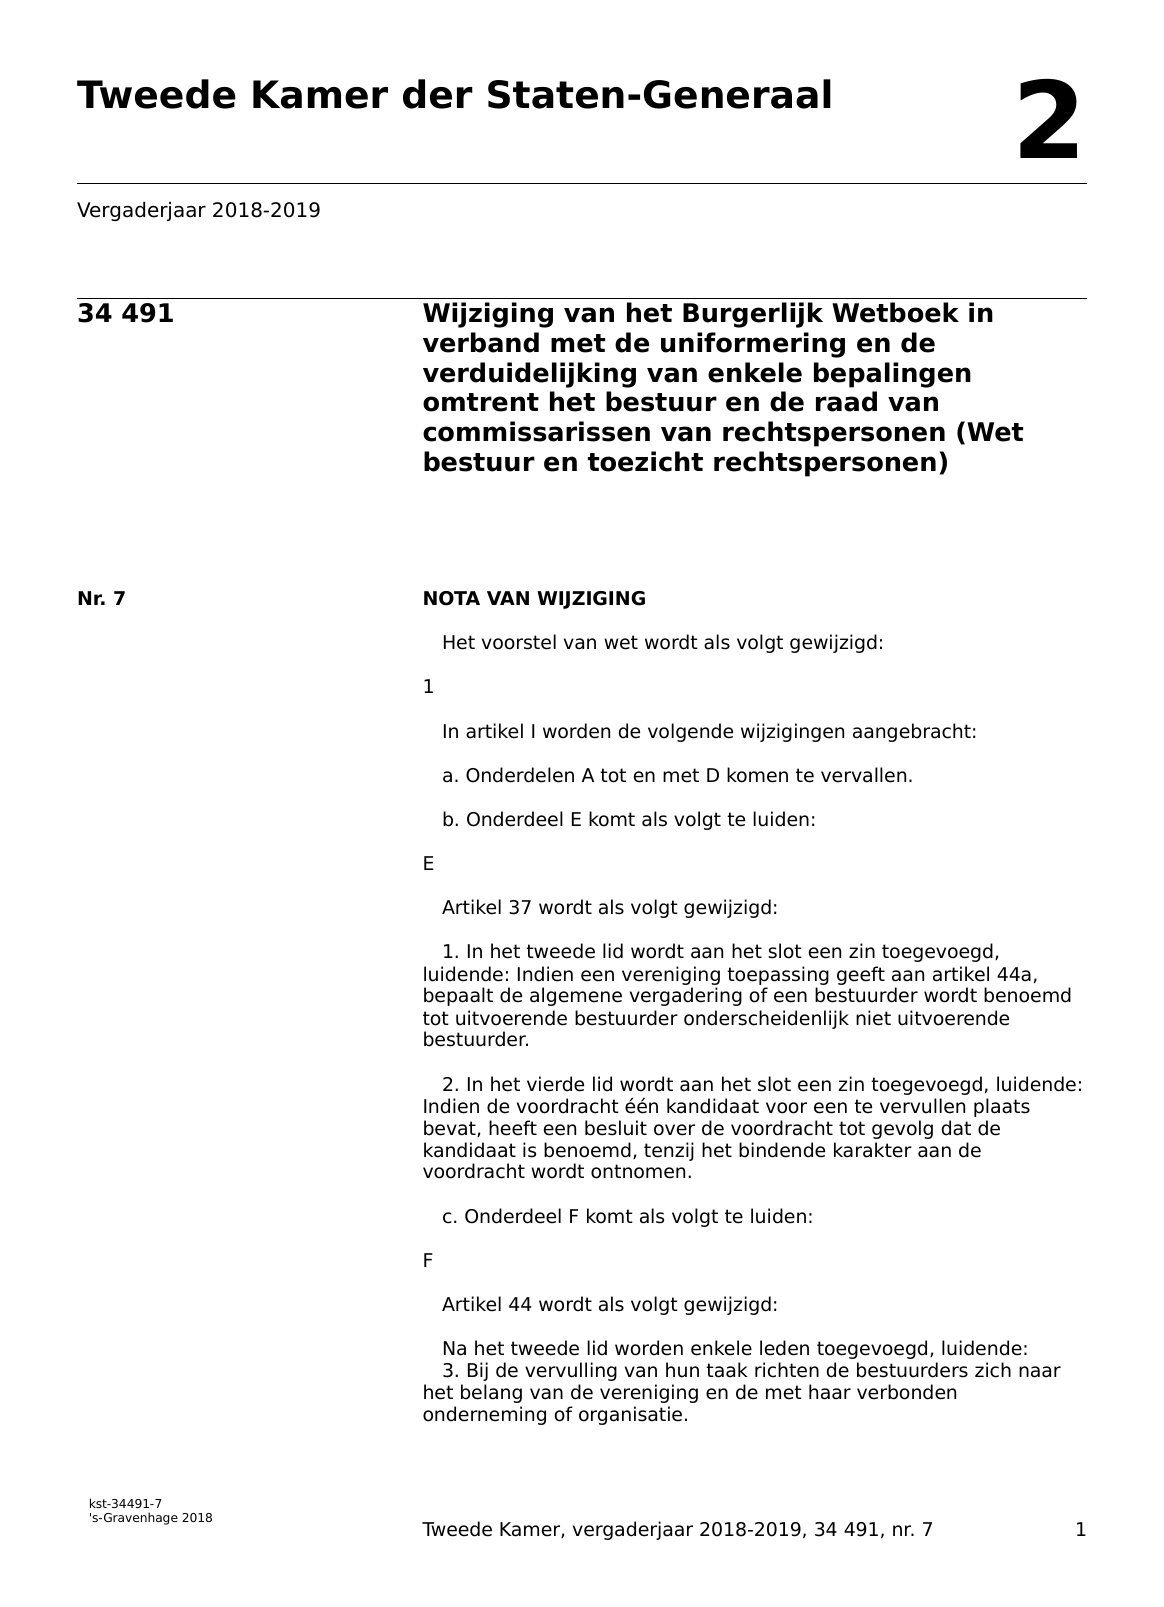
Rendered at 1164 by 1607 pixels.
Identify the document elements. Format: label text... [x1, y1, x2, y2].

subtitle 34 491 Wijziging van het Burgerlijk Wetboek in verband met de uniformering en de verduidelijking van enkele bepalingen omtrent het bestuur en de raad van commissarissen van rechtspersonen (Wet bestuur en toezicht rechtspersonen) [77, 299, 1087, 477]
text Het voorstel van wet wordt als volgt gewijzigd: [422, 632, 1087, 654]
table_cell Vergaderjaar 2018-2019 [77, 184, 1087, 298]
text b. Onderdeel E komt als volgt te luiden: [422, 809, 1087, 831]
text 3. Bij de vervulling van hun taak richten de bestuurders zich naar het belang van de vereniging en de met haar verbonden onderneming of organisatie. [422, 1360, 1087, 1426]
text Artikel 37 wordt als volgt gewijzigd: [422, 897, 1087, 919]
text 's-Gravenhage 2018 [88, 1511, 323, 1525]
text c. Onderdeel F komt als volgt te luiden: [422, 1206, 1087, 1228]
text 1. In het tweede lid wordt aan het slot een zin toegevoegd, luidende: Indien een vereniging toepassing geeft aan artikel 44a, bepaalt de algemene vergadering of een bestuurder wordt benoemd tot uitvoerende bestuurder onderscheidenlijk niet uitvoerende bestuurder. [422, 941, 1087, 1051]
table_header Tweede Kamer der Staten-Generaal [77, 59, 886, 183]
subtitle F [422, 1250, 1087, 1272]
text Artikel 44 wordt als volgt gewijzigd: [422, 1294, 1087, 1316]
text a. Onderdelen A tot en met D komen te vervallen. [422, 765, 1087, 787]
text kst-34491-7 [88, 1497, 323, 1511]
text In artikel I worden de volgende wijzigingen aangebracht: [422, 721, 1087, 743]
text Na het tweede lid worden enkele leden toegevoegd, luidende: [422, 1338, 1087, 1360]
subtitle 1 [422, 676, 1087, 698]
subtitle Nr. 7 NOTA VAN WIJZIGING [77, 588, 1087, 610]
subtitle E [422, 853, 1087, 875]
text 2. In het vierde lid wordt aan het slot een zin toegevoegd, luidende: Indien de voordracht één kandidaat voor een te vervullen plaats bevat, heeft een besluit over de voordracht tot gevolg dat de kandidaat is benoemd, tenzij het bindende karakter aan de voordracht wordt ontnomen. [422, 1073, 1087, 1183]
table_header 2 [886, 59, 1087, 183]
